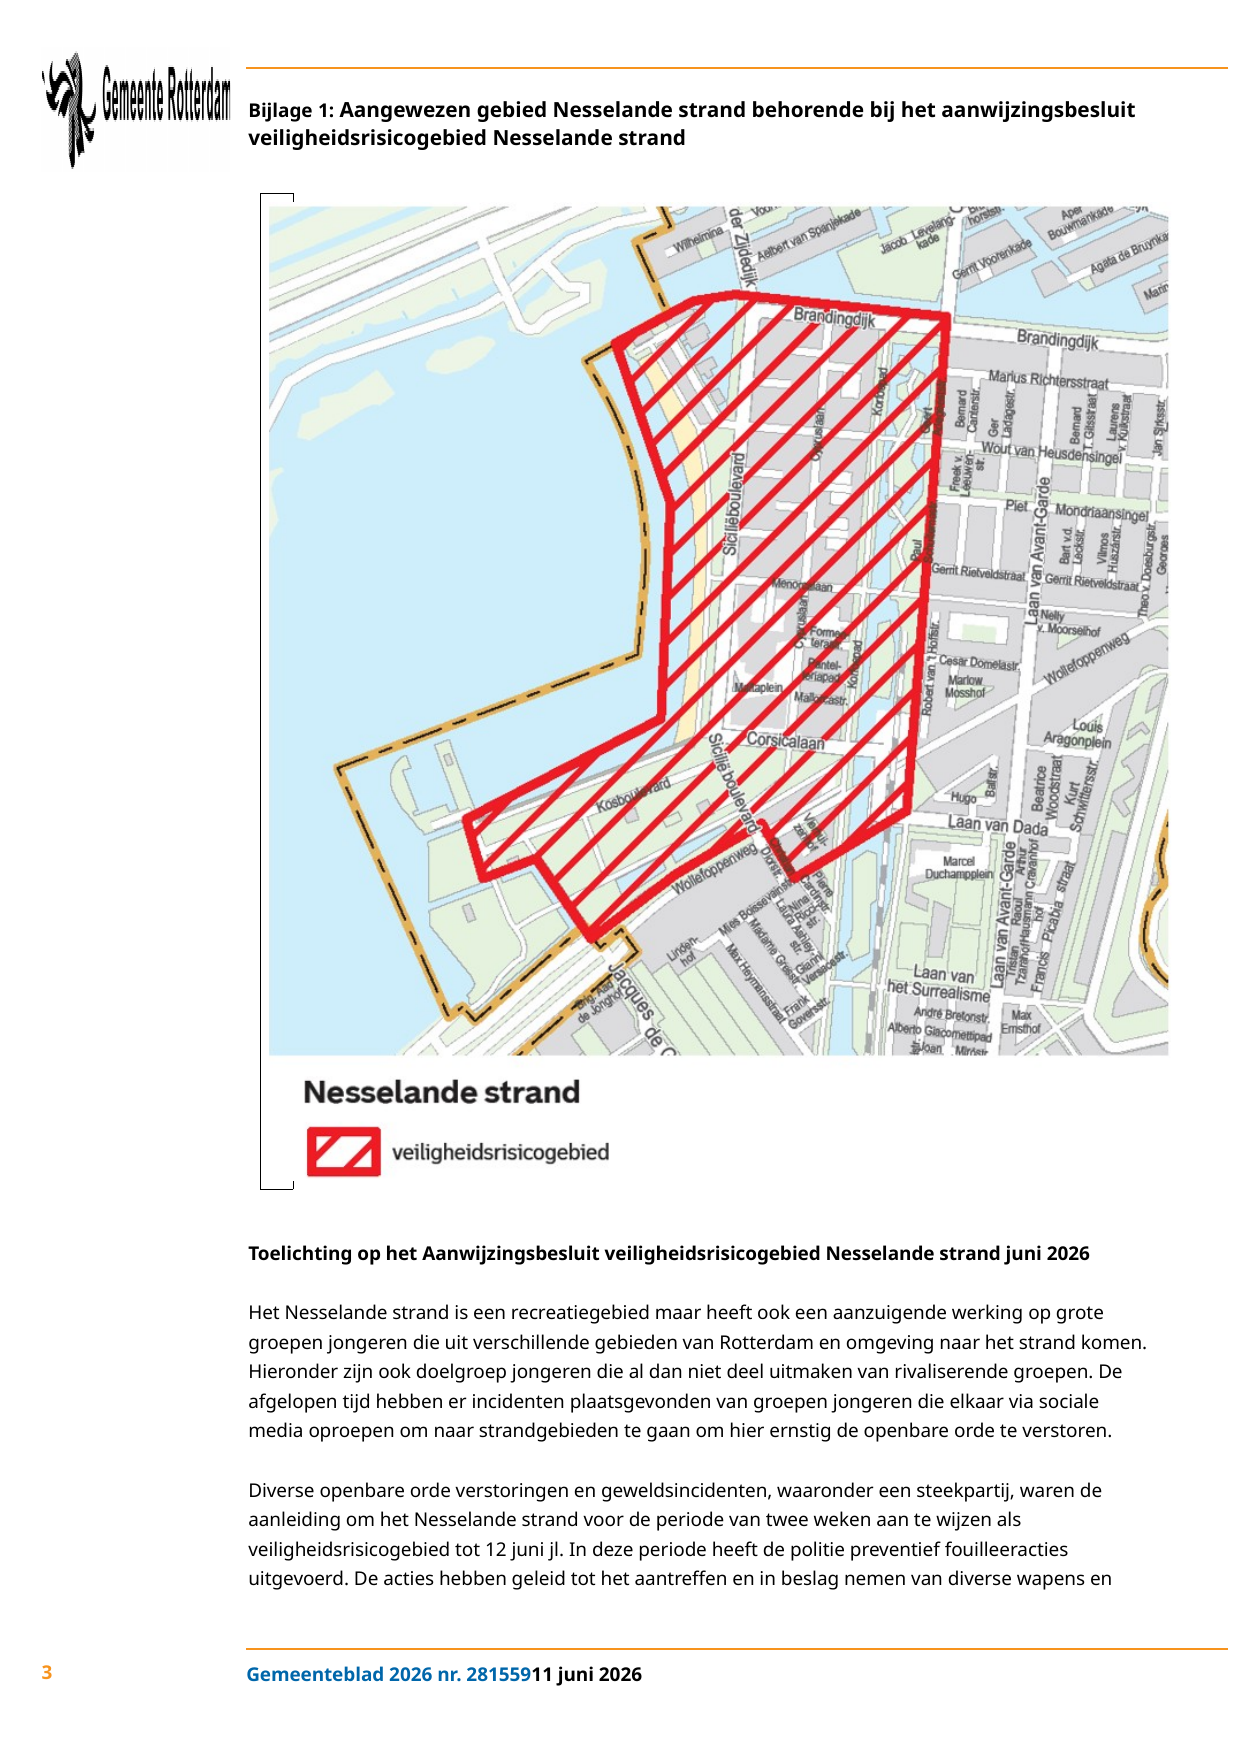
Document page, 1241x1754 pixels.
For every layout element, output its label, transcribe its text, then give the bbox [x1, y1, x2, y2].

picture [41, 47, 231, 172]
text Bijlage 1: Aangewezen gebied Nesselande strand behorende bij het aanwijzingsbesluit veiligheidsrisicogebied Nesselande strand [248, 95, 1152, 152]
text Het Nesselande strand is een recreatiegebied maar heeft ook een aanzuigende werking op grote groepen jongeren die uit verschillende gebieden van Rotterdam en omgeving naar het strand komen. Hieronder zijn ook doelgroep jongeren die al dan niet deel uitmaken van rivaliserende groepen. De afgelopen tijd hebben er incidenten plaatsgevonden van groepen jongeren die elkaar via sociale media oproepen om naar strandgebieden te gaan om hier ernstig de openbare orde te verstoren. [248, 1299, 1152, 1443]
text Diverse openbare orde verstoringen en geweldsincidenten, waaronder een steekpartij, waren de aanleiding om het Nesselande strand voor de periode van twee weken aan te wijzen als veiligheidsrisicogebied tot 12 juni jl. In deze periode heeft de politie preventief fouilleeracties uitgevoerd. De acties hebben geleid tot het aantreffen en in beslag nemen van diverse wapens en [248, 1477, 1152, 1591]
picture [268, 202, 1173, 1181]
text Toelichting op het Aanwijzingsbesluit veiligheidsrisicogebied Nesselande strand juni 2026 [248, 1240, 1152, 1266]
